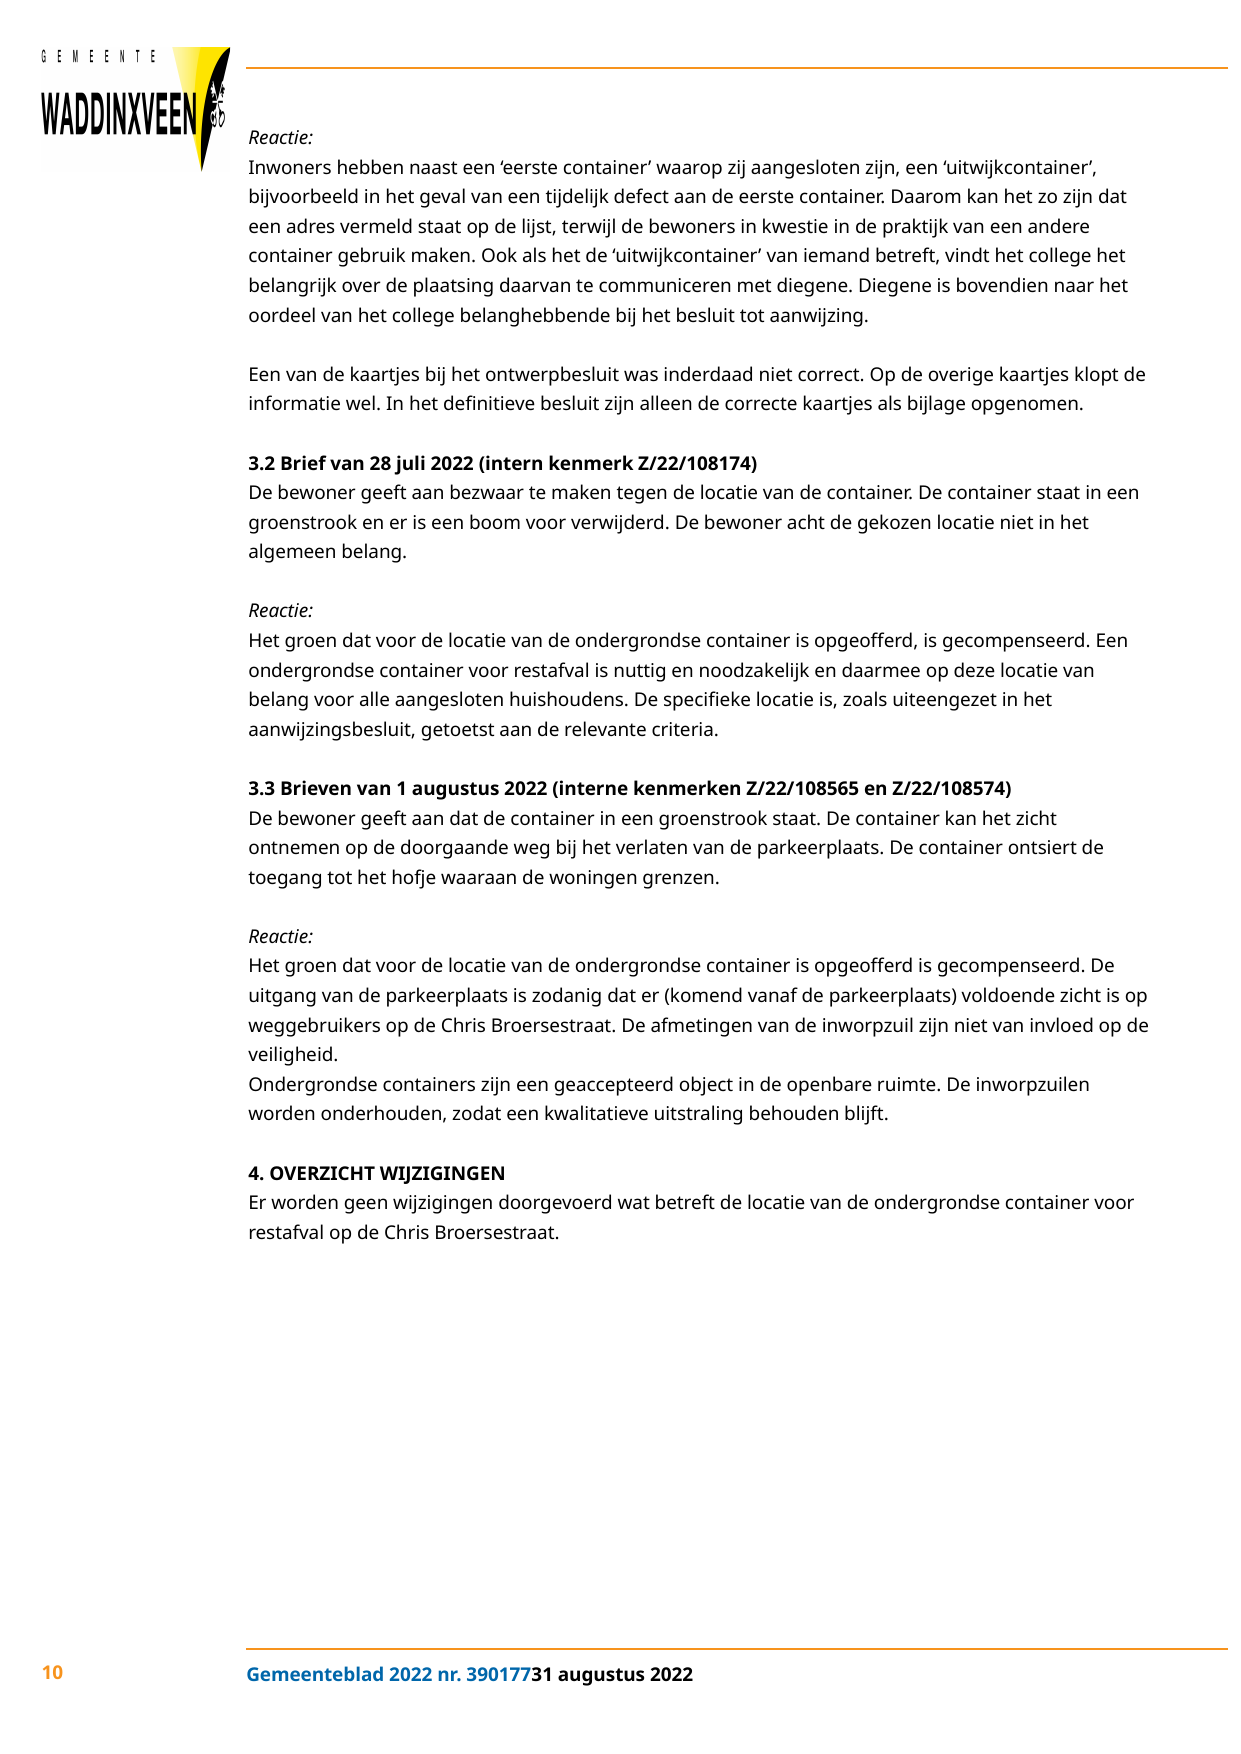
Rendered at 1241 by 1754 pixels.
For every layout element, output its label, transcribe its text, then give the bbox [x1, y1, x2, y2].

text De bewoner geeft aan bezwaar te maken tegen de locatie van de container. De container staat in een groenstrook en er is een boom voor verwijderd. De bewoner acht de gekozen locatie niet in het algemeen belang. [248, 479, 1152, 564]
text Er worden geen wijzigingen doorgevoerd wat betreft de locatie van de ondergrondse container voor restafval op de Chris Broersestraat. [248, 1189, 1152, 1245]
text Het groen dat voor de locatie van de ondergrondse container is opgeofferd, is gecompenseerd. Een ondergrondse container voor restafval is nuttig en noodzakelijk en daarmee op deze locatie van belang voor alle aangesloten huishoudens. De specifieke locatie is, zoals uiteengezet in het aanwijzingsbesluit, getoetst aan de relevante criteria. [248, 627, 1152, 742]
text 4. OVERZICHT WIJZIGINGEN [248, 1160, 1152, 1186]
text 3.3 Brieven van 1 augustus 2022 (interne kenmerken Z/22/108565 en Z/22/108574) [248, 775, 1152, 801]
text Reactie: [248, 923, 1152, 949]
text 3.2 Brief van 28 juli 2022 (intern kenmerk Z/22/108174) [248, 450, 1152, 476]
text Ondergrondse containers zijn een geaccepteerd object in de openbare ruimte. De inworpzuilen worden onderhouden, zodat een kwalitatieve uitstraling behouden blijft. [248, 1071, 1152, 1126]
text Reactie: [248, 124, 1152, 150]
text Inwoners hebben naast een ‘eerste container’ waarop zij aangesloten zijn, een ‘uitwijkcontainer’, bijvoorbeeld in het geval van een tijdelijk defect aan de eerste container. Daarom kan het zo zijn dat een adres vermeld staat op de lijst, terwijl de bewoners in kwestie in de praktijk van een andere container gebruik maken. Ook als het de ‘uitwijkcontainer’ van iemand betreft, vindt het college het belangrijk over de plaatsing daarvan te communiceren met diegene. Diegene is bovendien naar het oordeel van het college belanghebbende bij het besluit tot aanwijzing. [248, 154, 1152, 328]
text Reactie: [248, 598, 1152, 623]
text Het groen dat voor de locatie van de ondergrondse container is opgeofferd is gecompenseerd. De uitgang van de parkeerplaats is zodanig dat er (komend vanaf de parkeerplaats) voldoende zicht is op weggebruikers op de Chris Broersestraat. De afmetingen van de inworpzuil zijn niet van invloed op de veiligheid. [248, 953, 1152, 1067]
text De bewoner geeft aan dat de container in een groenstrook staat. De container kan het zicht ontnemen op de doorgaande weg bij het verlaten van de parkeerplaats. De container ontsiert de toegang tot het hofje waaraan de woningen grenzen. [248, 805, 1152, 890]
picture [41, 47, 231, 172]
text Een van de kaartjes bij het ontwerpbesluit was inderdaad niet correct. Op de overige kaartjes klopt de informatie wel. In het definitieve besluit zijn alleen de correcte kaartjes als bijlage opgenomen. [248, 361, 1152, 416]
